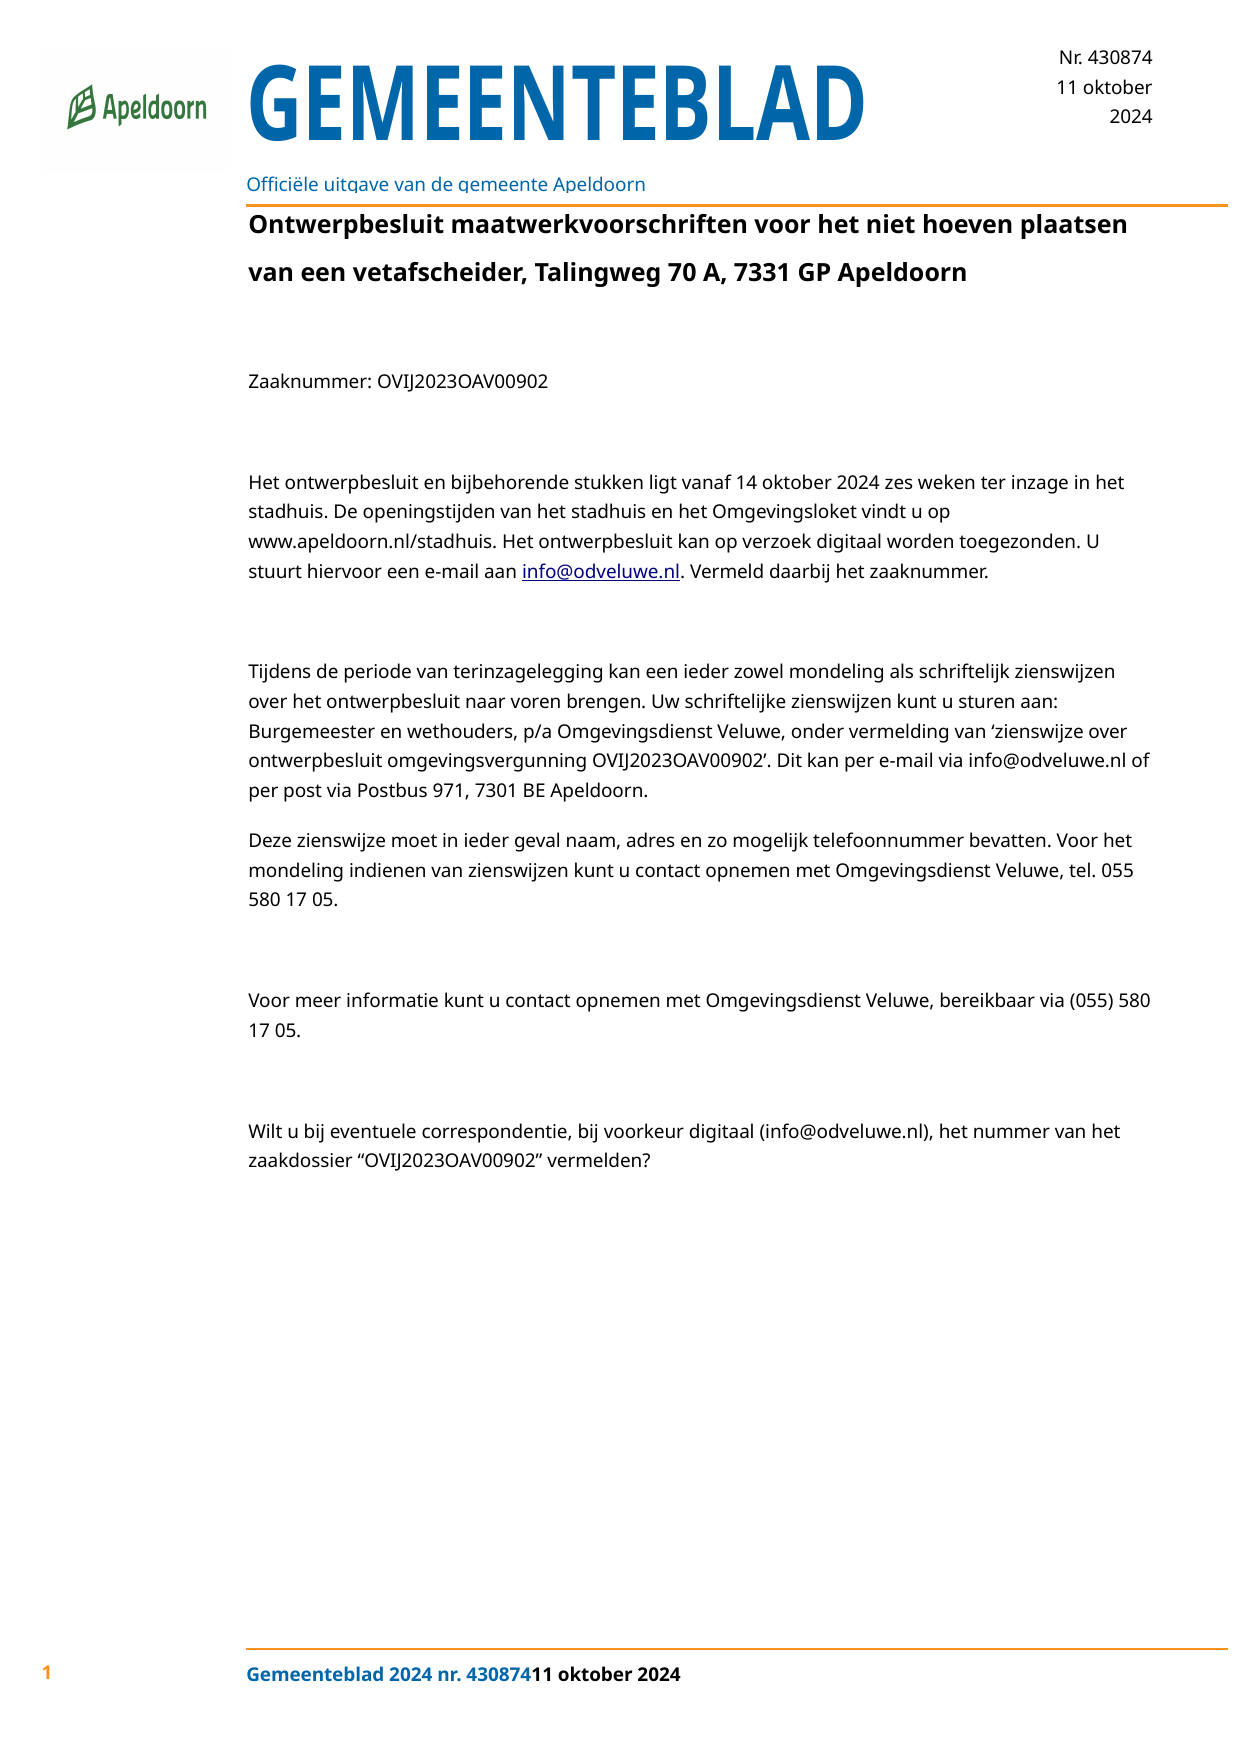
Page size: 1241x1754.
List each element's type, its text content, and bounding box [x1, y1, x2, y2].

text Zaaknummer: OVIJ2023OAV00902 [248, 368, 1152, 394]
text Ontwerpbesluit maatwerkvoorschriften voor het niet hoeven plaatsen van een vetafscheider, Talingweg 70 A, 7331 GP Apeldoorn [248, 207, 1152, 288]
text Wilt u bij eventuele correspondentie, bij voorkeur digitaal (info@odveluwe.nl), het nummer van het zaakdossier “OVIJ2023OAV00902” vermelden? [248, 1118, 1152, 1173]
picture [41, 47, 231, 172]
text Deze zienswijze moet in ieder geval naam, adres en zo mogelijk telefoonnummer bevatten. Voor het mondeling indienen van zienswijzen kunt u contact opnemen met Omgevingsdienst Veluwe, tel. 055 580 17 05. [248, 827, 1152, 912]
text Voor meer informatie kunt u contact opnemen met Omgevingsdienst Veluwe, bereikbaar via (055) 580 17 05. [248, 987, 1152, 1043]
text Tijdens de periode van terinzagelegging kan een ieder zowel mondeling als schriftelijk zienswijzen over het ontwerpbesluit naar voren brengen. Uw schriftelijke zienswijzen kunt u sturen aan: Burgemeester en wethouders, p/a Omgevingsdienst Veluwe, onder vermelding van ‘zienswijze over ontwerpbesluit omgevingsvergunning OVIJ2023OAV00902’. Dit kan per e-mail via info@odveluwe.nl of per post via Postbus 971, 7301 BE Apeldoorn. [248, 659, 1152, 803]
text Het ontwerpbesluit en bijbehorende stukken ligt vanaf 14 oktober 2024 zes weken ter inzage in het stadhuis. De openingstijden van het stadhuis en het Omgevingsloket vindt u op www.apeldoorn.nl/stadhuis. Het ontwerpbesluit kan op verzoek digitaal worden toegezonden. U stuurt hiervoor een e-mail aan info@odveluwe.nl. Vermeld daarbij het zaaknummer. [248, 469, 1152, 584]
